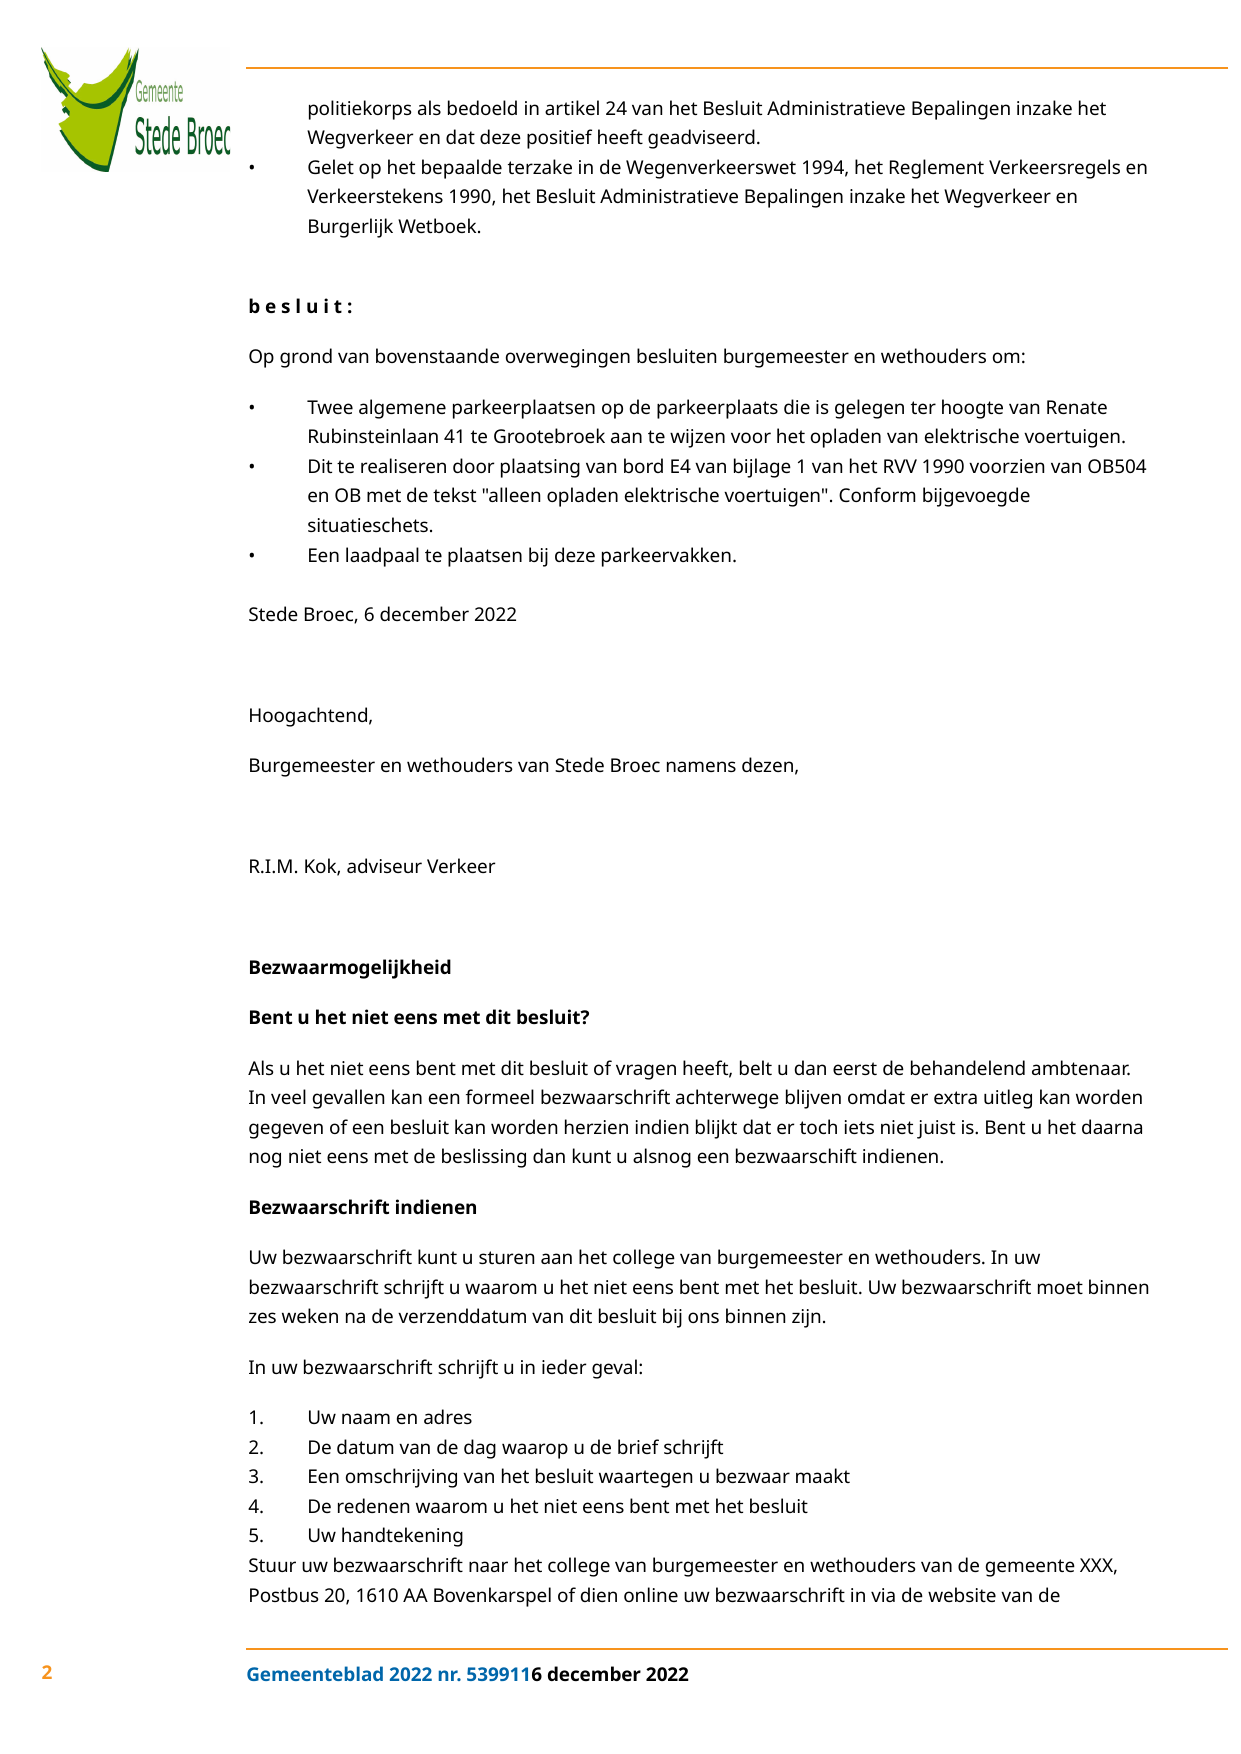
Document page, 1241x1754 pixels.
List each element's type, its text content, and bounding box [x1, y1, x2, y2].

list Een omschrijving van het besluit waartegen u bezwaar maakt [248, 1463, 1152, 1489]
text In uw bezwaarschrift schrijft u in ieder geval: [248, 1354, 1152, 1380]
list Uw naam en adres [248, 1404, 1152, 1430]
text Bezwaarmogelijkheid [248, 954, 1152, 980]
text Bezwaarschrift indienen [248, 1194, 1152, 1220]
text b e s l u i t : [248, 293, 1152, 319]
list De redenen waarom u het niet eens bent met het besluit [248, 1493, 1152, 1519]
text Stuur uw bezwaarschrift naar het college van burgemeester en wethouders van de gemeente XXX, Postbus 20, 1610 AA Bovenkarspel of dien online uw bezwaarschrift in via de website van de [248, 1552, 1152, 1608]
list De datum van de dag waarop u de brief schrijft [248, 1434, 1152, 1460]
text Uw bezwaarschrift kunt u sturen aan het college van burgemeester en wethouders. In uw bezwaarschrift schrijft u waarom u het niet eens bent met het besluit. Uw bezwaarschrift moet binnen zes weken na de verzenddatum van dit besluit bij ons binnen zijn. [248, 1244, 1152, 1329]
text Stede Broec, 6 december 2022 [248, 601, 1152, 627]
list Gelet op het bepaalde terzake in de Wegenverkeerswet 1994, het Reglement Verkeersregels en Verkeerstekens 1990, het Besluit Administratieve Bepalingen inzake het Wegverkeer en Burgerlijk Wetboek. [248, 154, 1152, 239]
text Als u het niet eens bent met dit besluit of vragen heeft, belt u dan eerst de behandelend ambtenaar. In veel gevallen kan een formeel bezwaarschrift achterwege blijven omdat er extra uitleg kan worden gegeven of een besluit kan worden herzien indien blijkt dat er toch iets niet juist is. Bent u het daarna nog niet eens met de beslissing dan kunt u alsnog een bezwaarschift indienen. [248, 1055, 1152, 1169]
list politiekorps als bedoeld in artikel 24 van het Besluit Administratieve Bepalingen inzake het Wegverkeer en dat deze positief heeft geadviseerd. [248, 95, 1152, 150]
text Burgemeester en wethouders van Stede Broec namens dezen, [248, 752, 1152, 778]
text Hoogachtend, [248, 702, 1152, 728]
picture [41, 47, 231, 172]
list Twee algemene parkeerplaatsen op de parkeerplaats die is gelegen ter hoogte van Renate Rubinsteinlaan 41 te Grootebroek aan te wijzen voor het opladen van elektrische voertuigen. [248, 394, 1152, 449]
text R.I.M. Kok, adviseur Verkeer [248, 853, 1152, 879]
text Op grond van bovenstaande overwegingen besluiten burgemeester en wethouders om: [248, 343, 1152, 369]
text Bent u het niet eens met dit besluit? [248, 1004, 1152, 1030]
list Uw handtekening [248, 1523, 1152, 1548]
list Dit te realiseren door plaatsing van bord E4 van bijlage 1 van het RVV 1990 voorzien van OB504 en OB met de tekst "alleen opladen elektrische voertuigen". Conform bijgevoegde situatieschets. [248, 453, 1152, 538]
list Een laadpaal te plaatsen bij deze parkeervakken. [248, 542, 1152, 568]
